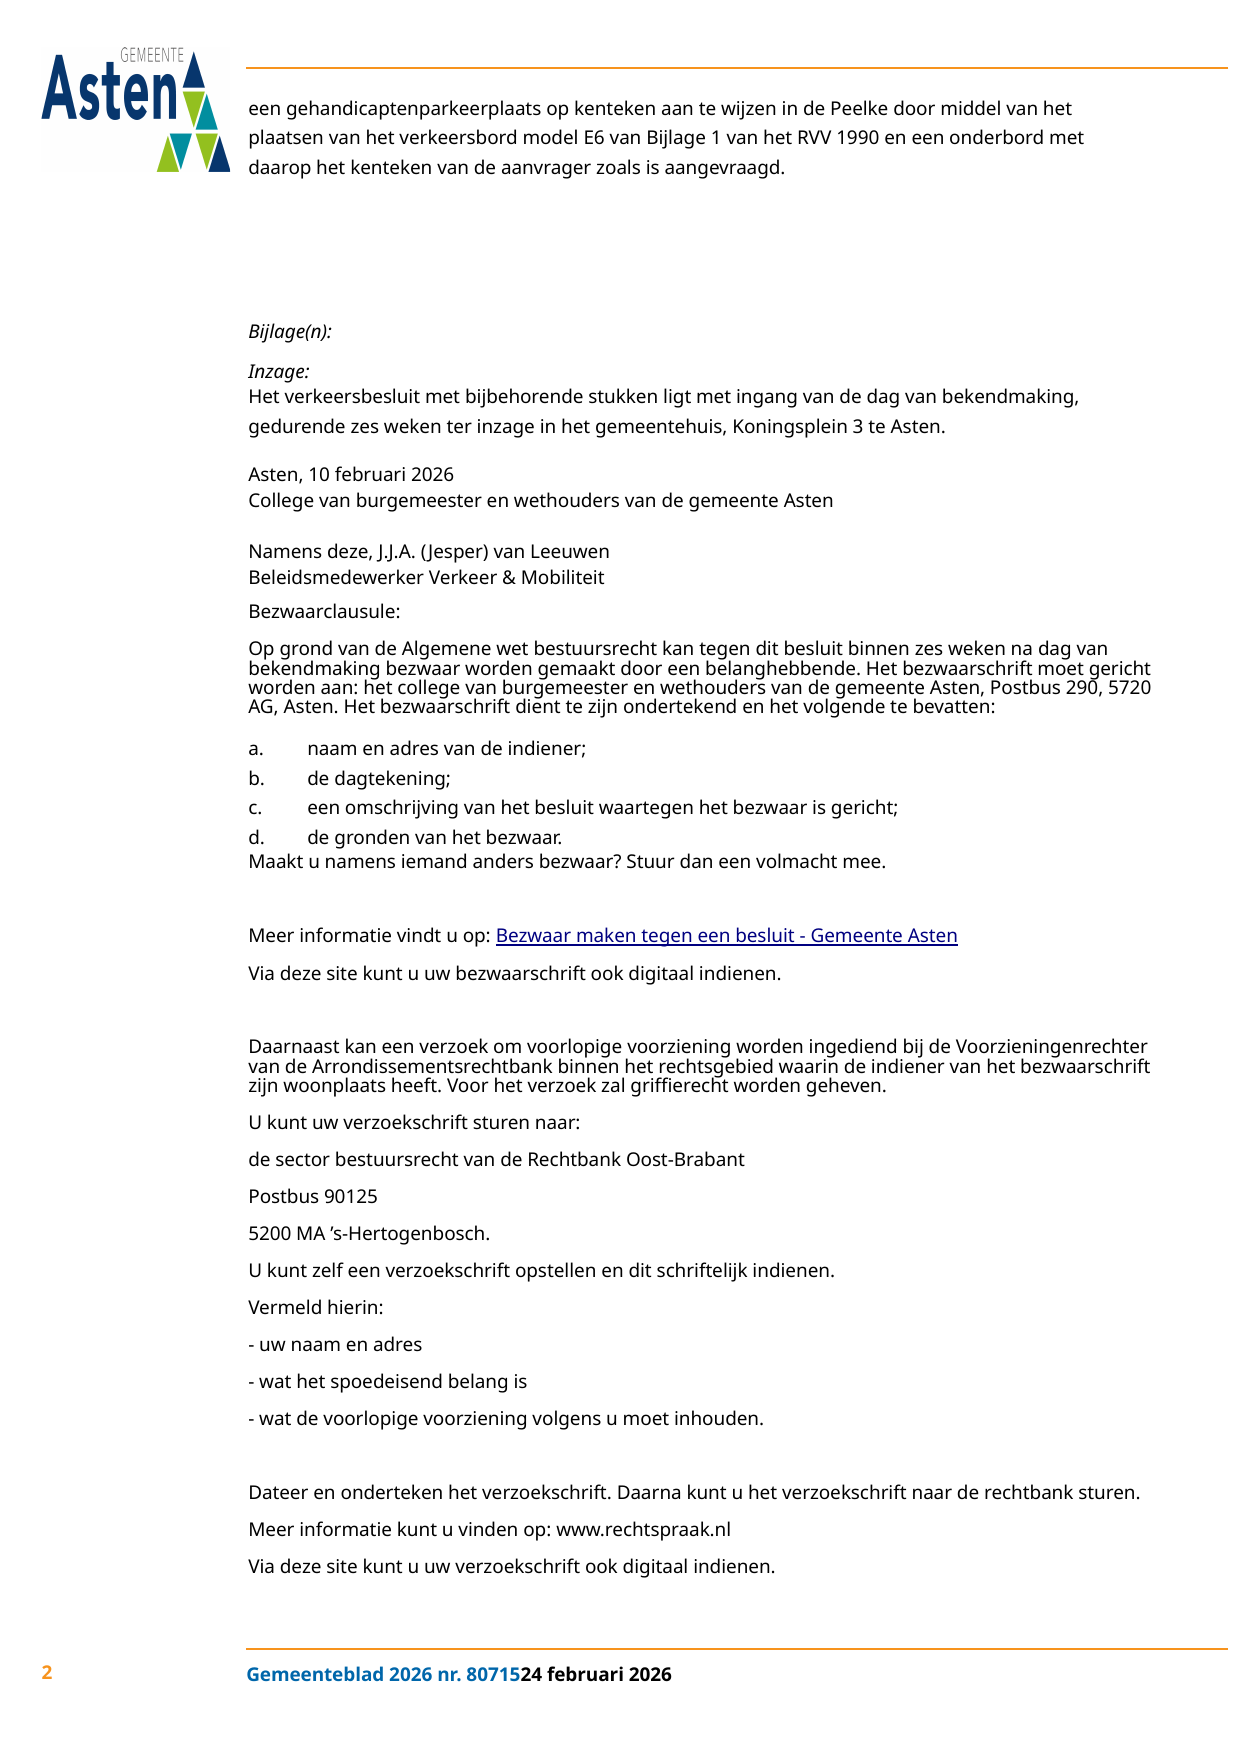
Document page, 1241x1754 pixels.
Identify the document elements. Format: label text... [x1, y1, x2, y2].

text U kunt zelf een verzoekschrift opstellen en dit schriftelijk indienen. [248, 1262, 1152, 1281]
text 5200 MA ’s-Hertogenbosch. [248, 1225, 1152, 1244]
list de dagtekening; [248, 765, 1152, 791]
text - wat het spoedeisend belang is [248, 1373, 1152, 1392]
text Inzage: [248, 358, 1152, 384]
list de gronden van het bezwaar. [248, 824, 1152, 850]
text Het verkeersbesluit met bijbehorende stukken ligt met ingang van de dag van bekendmaking, gedurende zes weken ter inzage in het gemeentehuis, Koningsplein 3 te Asten. [248, 384, 1152, 439]
text College van burgemeester en wethouders van de gemeente Asten [248, 487, 1152, 513]
list naam en adres van de indiener; [248, 735, 1152, 761]
text Postbus 90125 [248, 1188, 1152, 1207]
text Via deze site kunt u uw verzoekschrift ook digitaal indienen. [248, 1558, 1152, 1577]
text Vermeld hierin: [248, 1299, 1152, 1318]
text Beleidsmedewerker Verkeer & Mobiliteit [248, 564, 1152, 590]
text een gehandicaptenparkeerplaats op kenteken aan te wijzen in de Peelke door middel van het plaatsen van het verkeersbord model E6 van Bijlage 1 van het RVV 1990 en een onderbord met daarop het kenteken van de aanvrager zoals is aangevraagd. [248, 95, 1152, 180]
text Op grond van de Algemene wet bestuursrecht kan tegen dit besluit binnen zes weken na dag van bekendmaking bezwaar worden gemaakt door een belanghebbende. Het bezwaarschrift moet gericht worden aan: het college van burgemeester en wethouders van de gemeente Asten, Postbus 290, 5720 AG, Asten. Het bezwaarschrift dient te zijn ondertekend en het volgende te bevatten: [248, 640, 1152, 717]
picture [41, 47, 231, 172]
text Maakt u namens iemand anders bezwaar? Stuur dan een volmacht mee. [248, 853, 1152, 873]
text - uw naam en adres [248, 1336, 1152, 1355]
text Via deze site kunt u uw bezwaarschrift ook digitaal indienen. [248, 964, 1152, 984]
text Bezwaarclausule: [248, 603, 1152, 623]
list een omschrijving van het besluit waartegen het bezwaar is gericht; [248, 794, 1152, 820]
text Meer informatie kunt u vinden op: www.rechtspraak.nl [248, 1521, 1152, 1540]
text - wat de voorlopige voorziening volgens u moet inhouden. [248, 1410, 1152, 1429]
text Dateer en onderteken het verzoekschrift. Daarna kunt u het verzoekschrift naar de rechtbank sturen. [248, 1484, 1152, 1503]
text Daarnaast kan een verzoek om voorlopige voorziening worden ingediend bij de Voorzieningenrechter van de Arrondissementsrechtbank binnen het rechtsgebied waarin de indiener van het bezwaarschrift zijn woonplaats heeft. Voor het verzoek zal griffierecht worden geheven. [248, 1038, 1152, 1096]
text de sector bestuursrecht van de Rechtbank Oost-Brabant [248, 1151, 1152, 1170]
text Meer informatie vindt u op: Bezwaar maken tegen een besluit - Gemeente Asten [248, 927, 1152, 947]
text Asten, 10 februari 2026 [248, 461, 1152, 487]
text Namens deze, J.J.A. (Jesper) van Leeuwen [248, 538, 1152, 564]
text Bijlage(n): [248, 319, 1152, 344]
text U kunt uw verzoekschrift sturen naar: [248, 1114, 1152, 1133]
